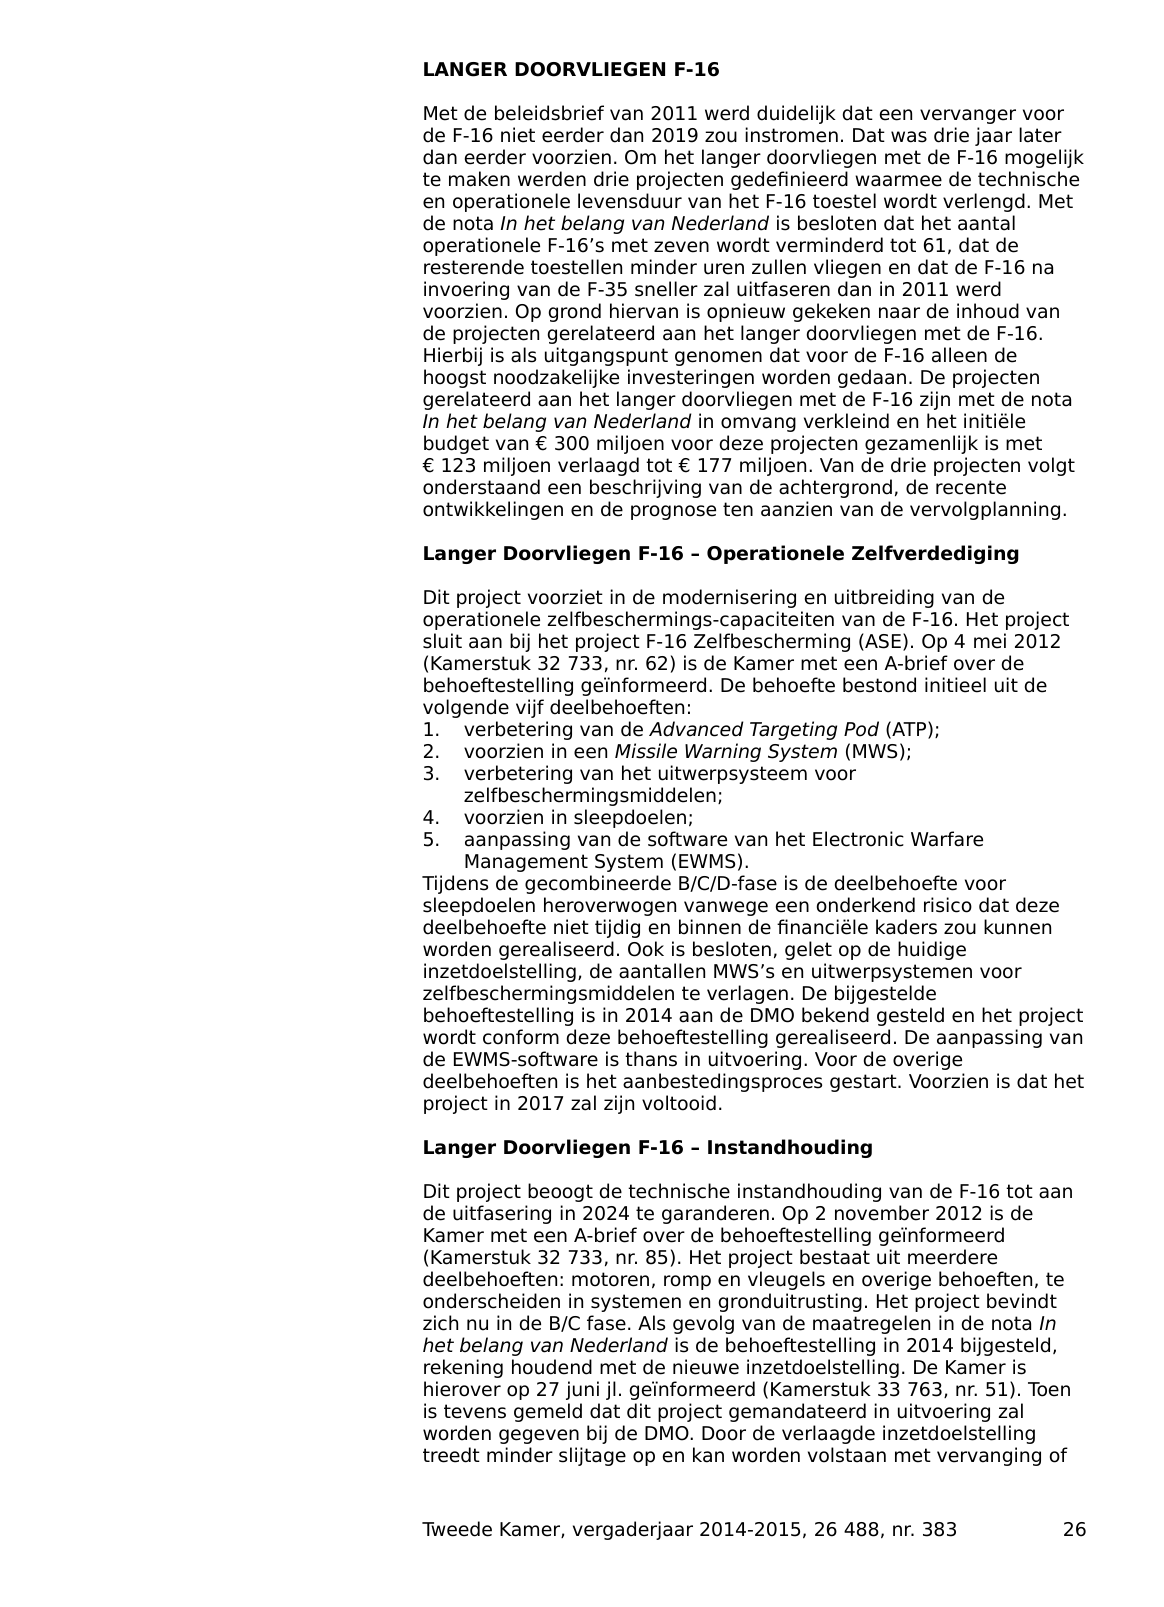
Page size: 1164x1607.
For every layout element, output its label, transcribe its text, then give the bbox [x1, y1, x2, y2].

text Tijdens de gecombineerde B/C/D-fase is de deelbehoefte voor sleepdoelen heroverwogen vanwege een onderkend risico dat deze deelbehoefte niet tijdig en binnen de financiële kaders zou kunnen worden gerealiseerd. Ook is besloten, gelet op de huidige inzetdoelstelling, de aantallen MWS’s en uitwerpsystemen voor zelfbeschermingsmiddelen te verlagen. De bijgestelde behoeftestelling is in 2014 aan de DMO bekend gesteld en het project wordt conform deze behoeftestelling gerealiseerd. De aanpassing van de EWMS-software is thans in uitvoering. Voor de overige deelbehoeften is het aanbestedingsproces gestart. Voorzien is dat het project in 2017 zal zijn voltooid. [422, 873, 1087, 1115]
text 4. voorzien in sleepdoelen; [422, 807, 1087, 829]
text 1. verbetering van de Advanced Targeting Pod (ATP); [422, 719, 1087, 741]
text Met de beleidsbrief van 2011 werd duidelijk dat een vervanger voor de F-16 niet eerder dan 2019 zou instromen. Dat was drie jaar later dan eerder voorzien. Om het langer doorvliegen met de F-16 mogelijk te maken werden drie projecten gedefinieerd waarmee de technische en operationele levensduur van het F-16 toestel wordt verlengd. Met de nota In het belang van Nederland is besloten dat het aantal operationele F-16’s met zeven wordt verminderd tot 61, dat de resterende toestellen minder uren zullen vliegen en dat de F-16 na invoering van de F-35 sneller zal uitfaseren dan in 2011 werd voorzien. Op grond hiervan is opnieuw gekeken naar de inhoud van de projecten gerelateerd aan het langer doorvliegen met de F-16. Hierbij is als uitgangspunt genomen dat voor de F-16 alleen de hoogst noodzakelijke investeringen worden gedaan. De projecten gerelateerd aan het langer doorvliegen met de F-16 zijn met de nota In het belang van Nederland in omvang verkleind en het initiële budget van € 300 miljoen voor deze projecten gezamenlijk is met € 123 miljoen verlaagd tot € 177 miljoen. Van de drie projecten volgt onderstaand een beschrijving van de achtergrond, de recente ontwikkelingen en de prognose ten aanzien van de vervolgplanning. [422, 103, 1087, 521]
text 2. voorzien in een Missile Warning System (MWS); [422, 741, 1087, 763]
text Dit project beoogt de technische instandhouding van de F-16 tot aan de uitfasering in 2024 te garanderen. Op 2 november 2012 is de Kamer met een A-brief over de behoeftestelling geïnformeerd (Kamerstuk 32 733, nr. 85). Het project bestaat uit meerdere deelbehoeften: motoren, romp en vleugels en overige behoeften, te onderscheiden in systemen en gronduitrusting. Het project bevindt zich nu in de B/C fase. Als gevolg van de maatregelen in de nota In het belang van Nederland is de behoeftestelling in 2014 bijgesteld, rekening houdend met de nieuwe inzetdoelstelling. De Kamer is hierover op 27 juni jl. geïnformeerd (Kamerstuk 33 763, nr. 51). Toen is tevens gemeld dat dit project gemandateerd in uitvoering zal worden gegeven bij de DMO. Door de verlaagde inzetdoelstelling treedt minder slijtage op en kan worden volstaan met vervanging of [422, 1181, 1087, 1467]
subtitle Langer Doorvliegen F-16 – Operationele Zelfverdediging [422, 543, 1087, 565]
text 3. verbetering van het uitwerpsysteem voor zelfbeschermingsmiddelen; [422, 763, 1087, 807]
text 5. aanpassing van de software van het Electronic Warfare Management System (EWMS). [422, 829, 1087, 873]
subtitle Langer Doorvliegen F-16 – Instandhouding [422, 1137, 1087, 1159]
text Dit project voorziet in de modernisering en uitbreiding van de operationele zelfbeschermings-capaciteiten van de F-16. Het project sluit aan bij het project F-16 Zelfbescherming (ASE). Op 4 mei 2012 (Kamerstuk 32 733, nr. 62) is de Kamer met een A-brief over de behoeftestelling geïnformeerd. De behoefte bestond initieel uit de volgende vijf deelbehoeften: [422, 587, 1087, 719]
subtitle LANGER DOORVLIEGEN F-16 [422, 59, 1087, 81]
